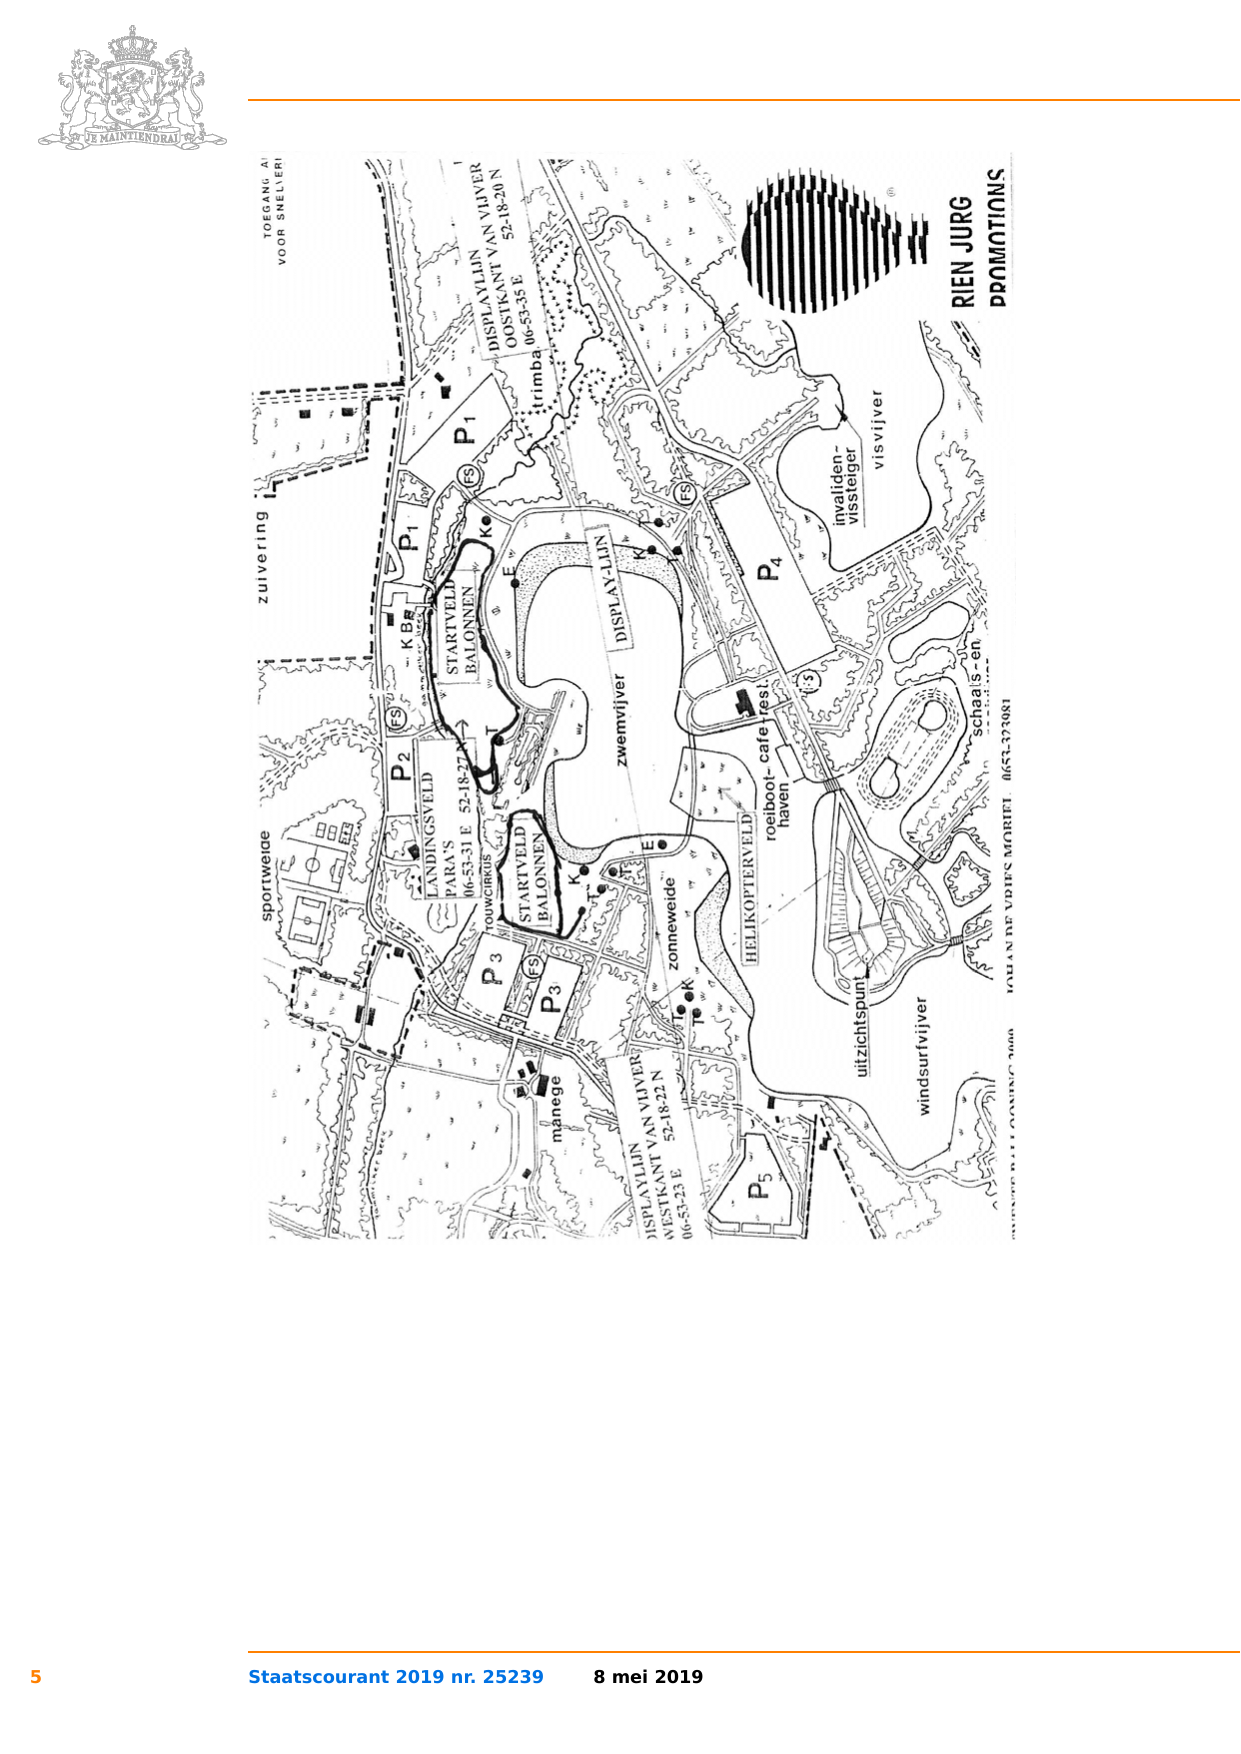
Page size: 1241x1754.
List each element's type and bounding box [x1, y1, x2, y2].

picture [38, 25, 227, 150]
picture [248, 151, 1016, 1245]
